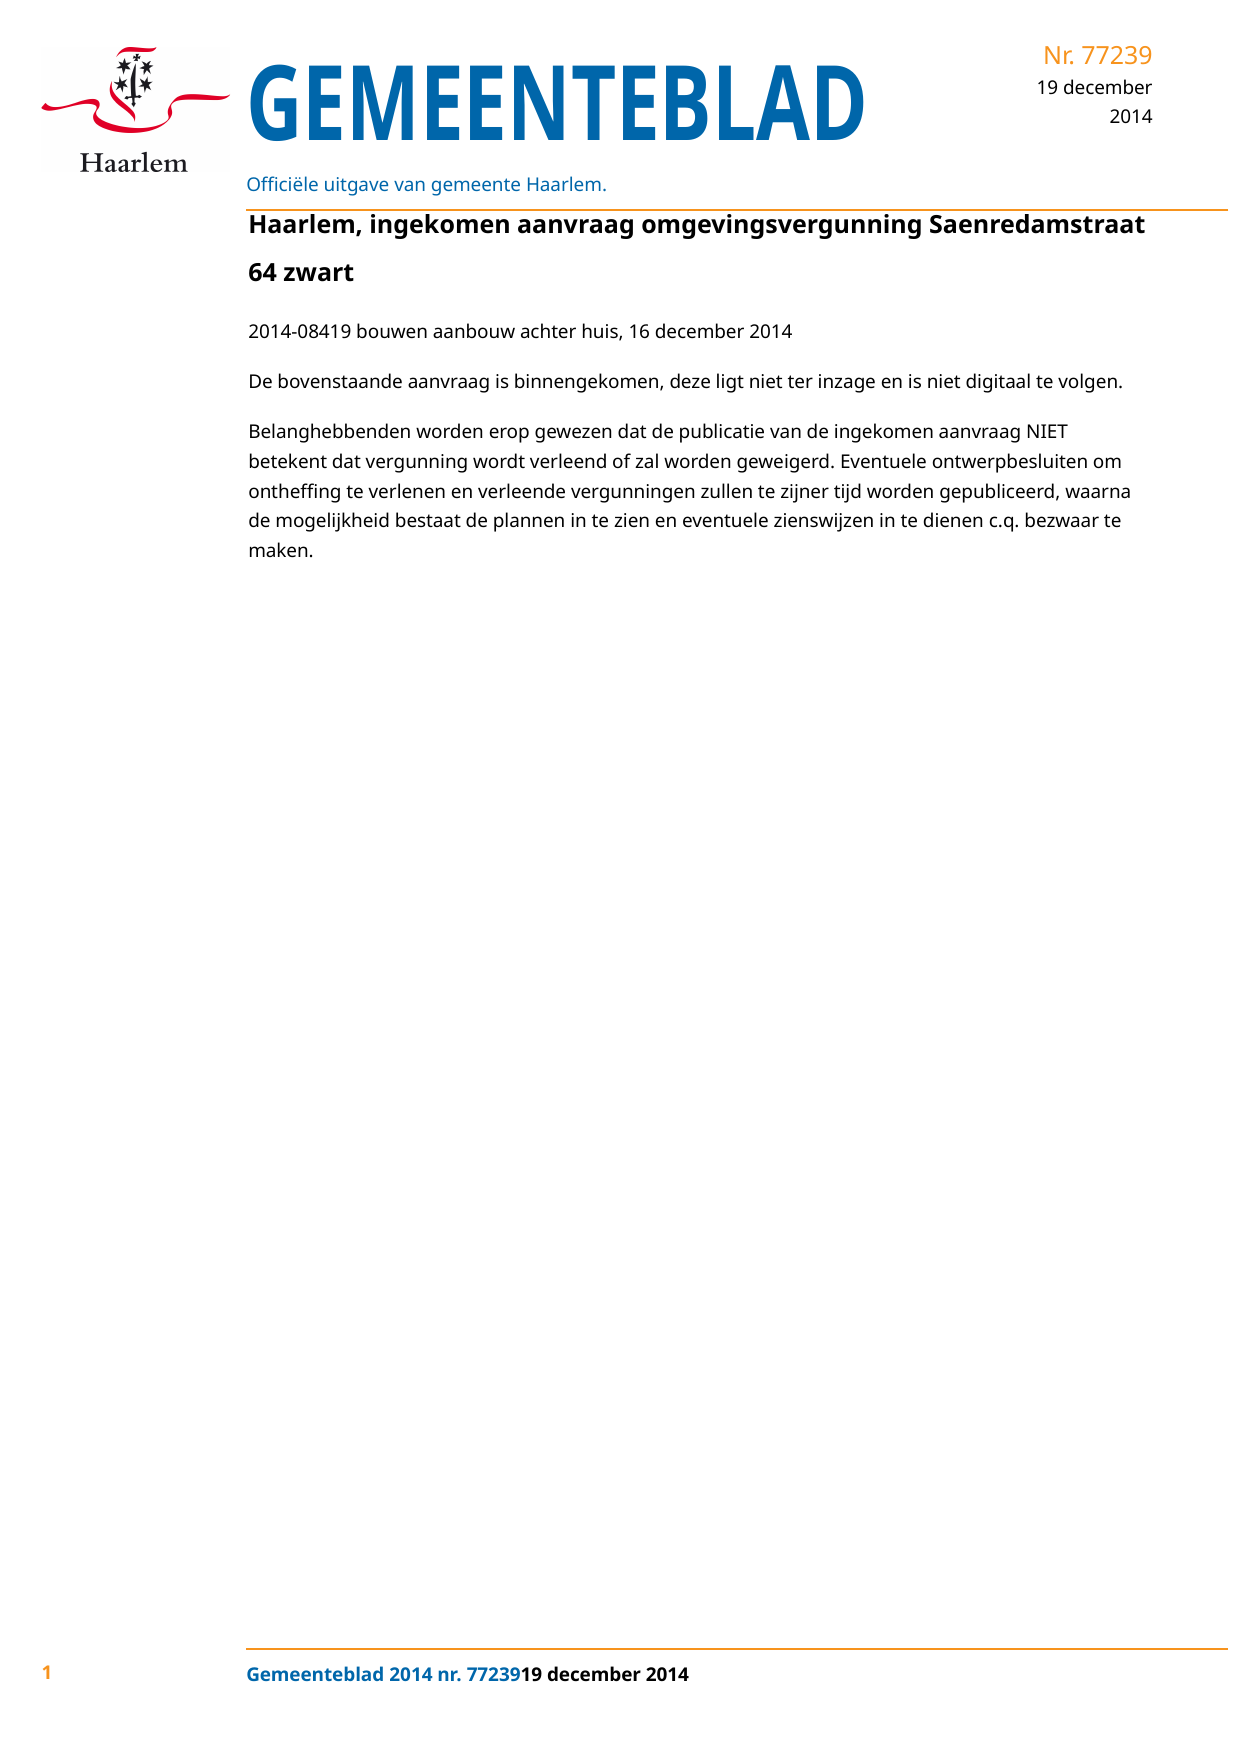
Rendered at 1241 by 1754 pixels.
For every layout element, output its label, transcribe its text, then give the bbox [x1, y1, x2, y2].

text Haarlem, ingekomen aanvraag omgevingsvergunning Saenredamstraat 64 zwart [248, 211, 1152, 288]
text De bovenstaande aanvraag is binnengekomen, deze ligt niet ter inzage en is niet digitaal te volgen. [248, 368, 1152, 394]
text 2014-08419 bouwen aanbouw achter huis, 16 december 2014 [248, 318, 1152, 344]
picture [41, 47, 231, 172]
text Belanghebbenden worden erop gewezen dat de publicatie van de ingekomen aanvraag NIET betekent dat vergunning wordt verleend of zal worden geweigerd. Eventuele ontwerpbesluiten om ontheffing te verlenen en verleende vergunningen zullen te zijner tijd worden gepubliceerd, waarna de mogelijkheid bestaat de plannen in te zien en eventuele zienswijzen in te dienen c.q. bezwaar te maken. [248, 419, 1152, 563]
